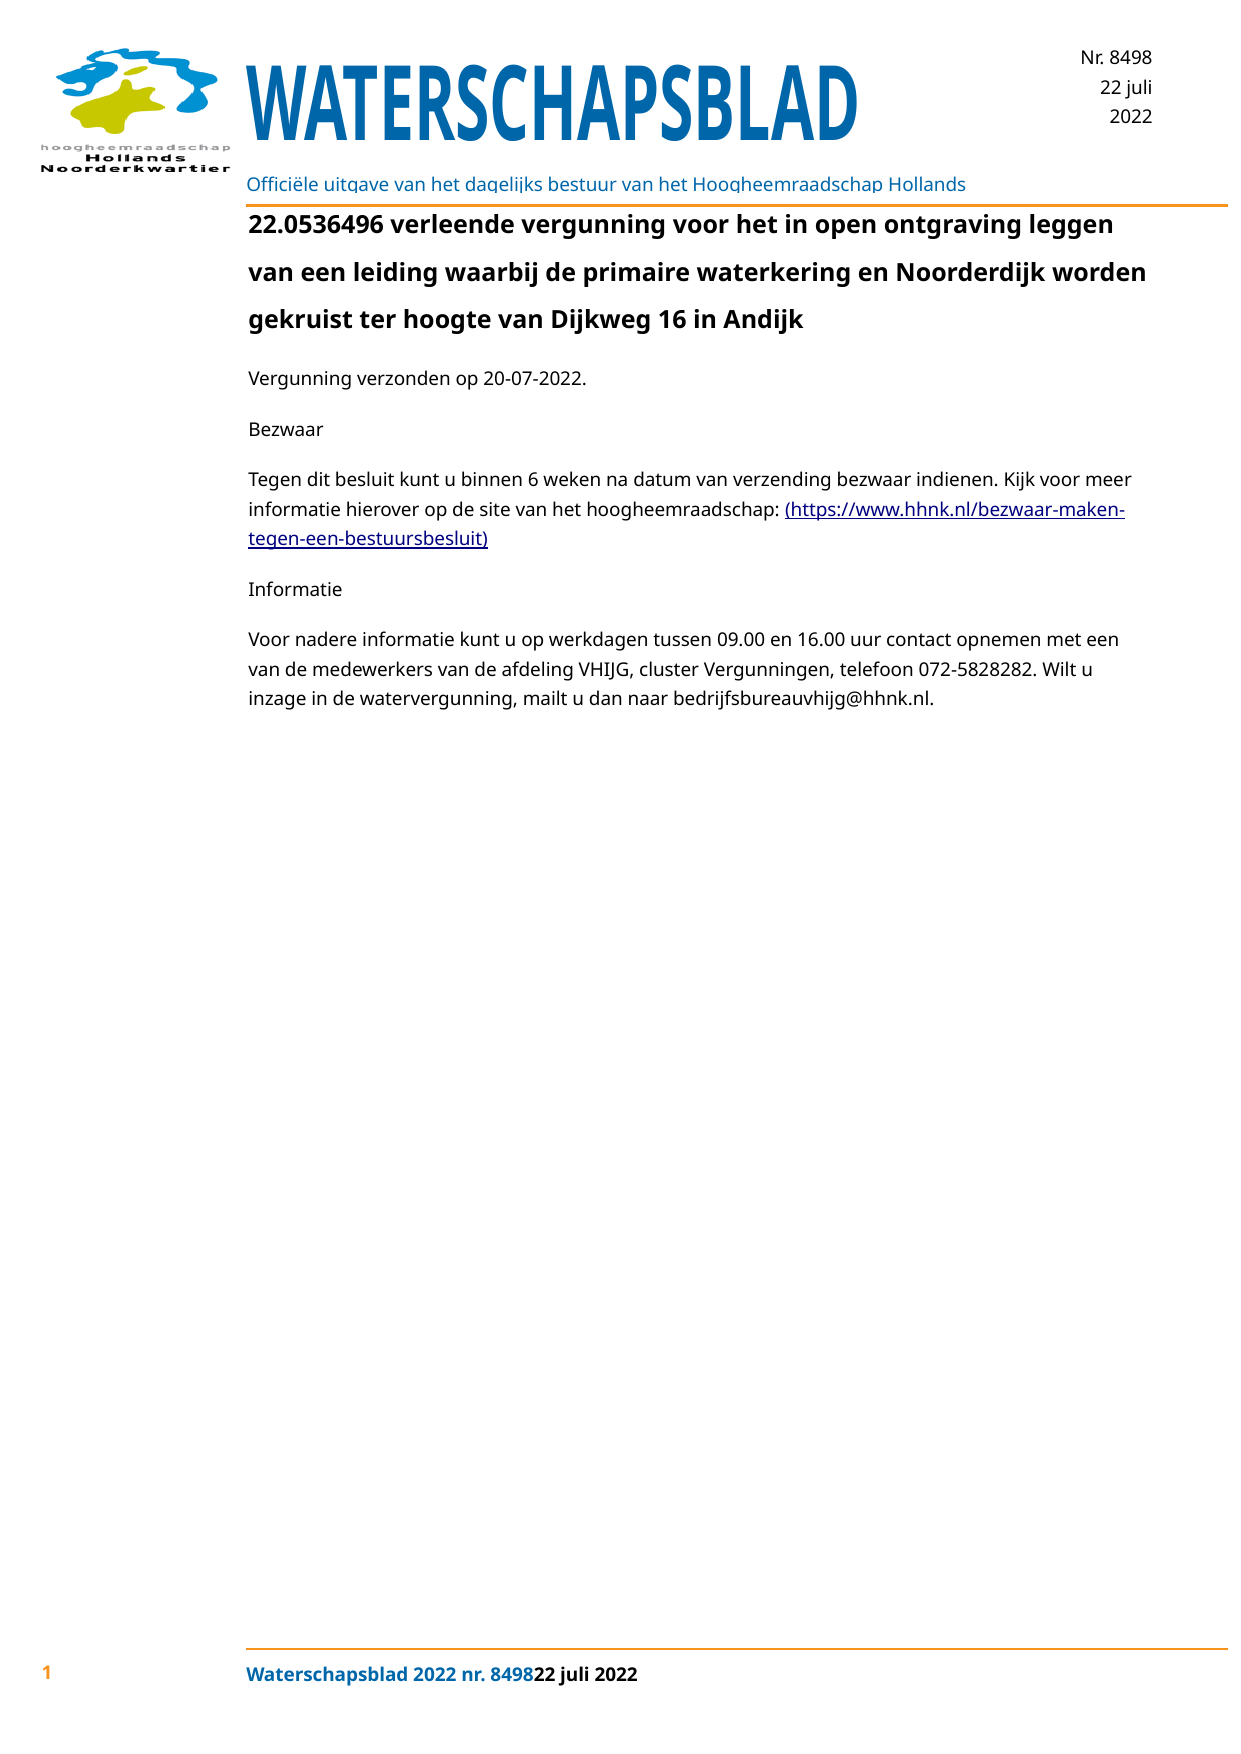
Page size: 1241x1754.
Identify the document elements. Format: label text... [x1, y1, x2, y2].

text Bezwaar [248, 416, 1152, 442]
text Tegen dit besluit kunt u binnen 6 weken na datum van verzending bezwaar indienen. Kijk voor meer informatie hierover op de site van het hoogheemraadschap: (https://www.hhnk.nl/bezwaar-maken-tegen-een-bestuursbesluit) [248, 466, 1152, 551]
text Informatie [248, 576, 1152, 602]
picture [41, 47, 231, 172]
text 22.0536496 verleende vergunning voor het in open ontgraving leggen van een leiding waarbij de primaire waterkering en Noorderdijk worden gekruist ter hoogte van Dijkweg 16 in Andijk [248, 207, 1152, 336]
text Voor nadere informatie kunt u op werkdagen tussen 09.00 en 16.00 uur contact opnemen met een van de medewerkers van de afdeling VHIJG, cluster Vergunningen, telefoon 072-5828282. Wilt u inzage in de watervergunning, mailt u dan naar bedrijfsbureauvhijg@hhnk.nl. [248, 626, 1152, 711]
text Vergunning verzonden op 20-07-2022. [248, 366, 1152, 391]
